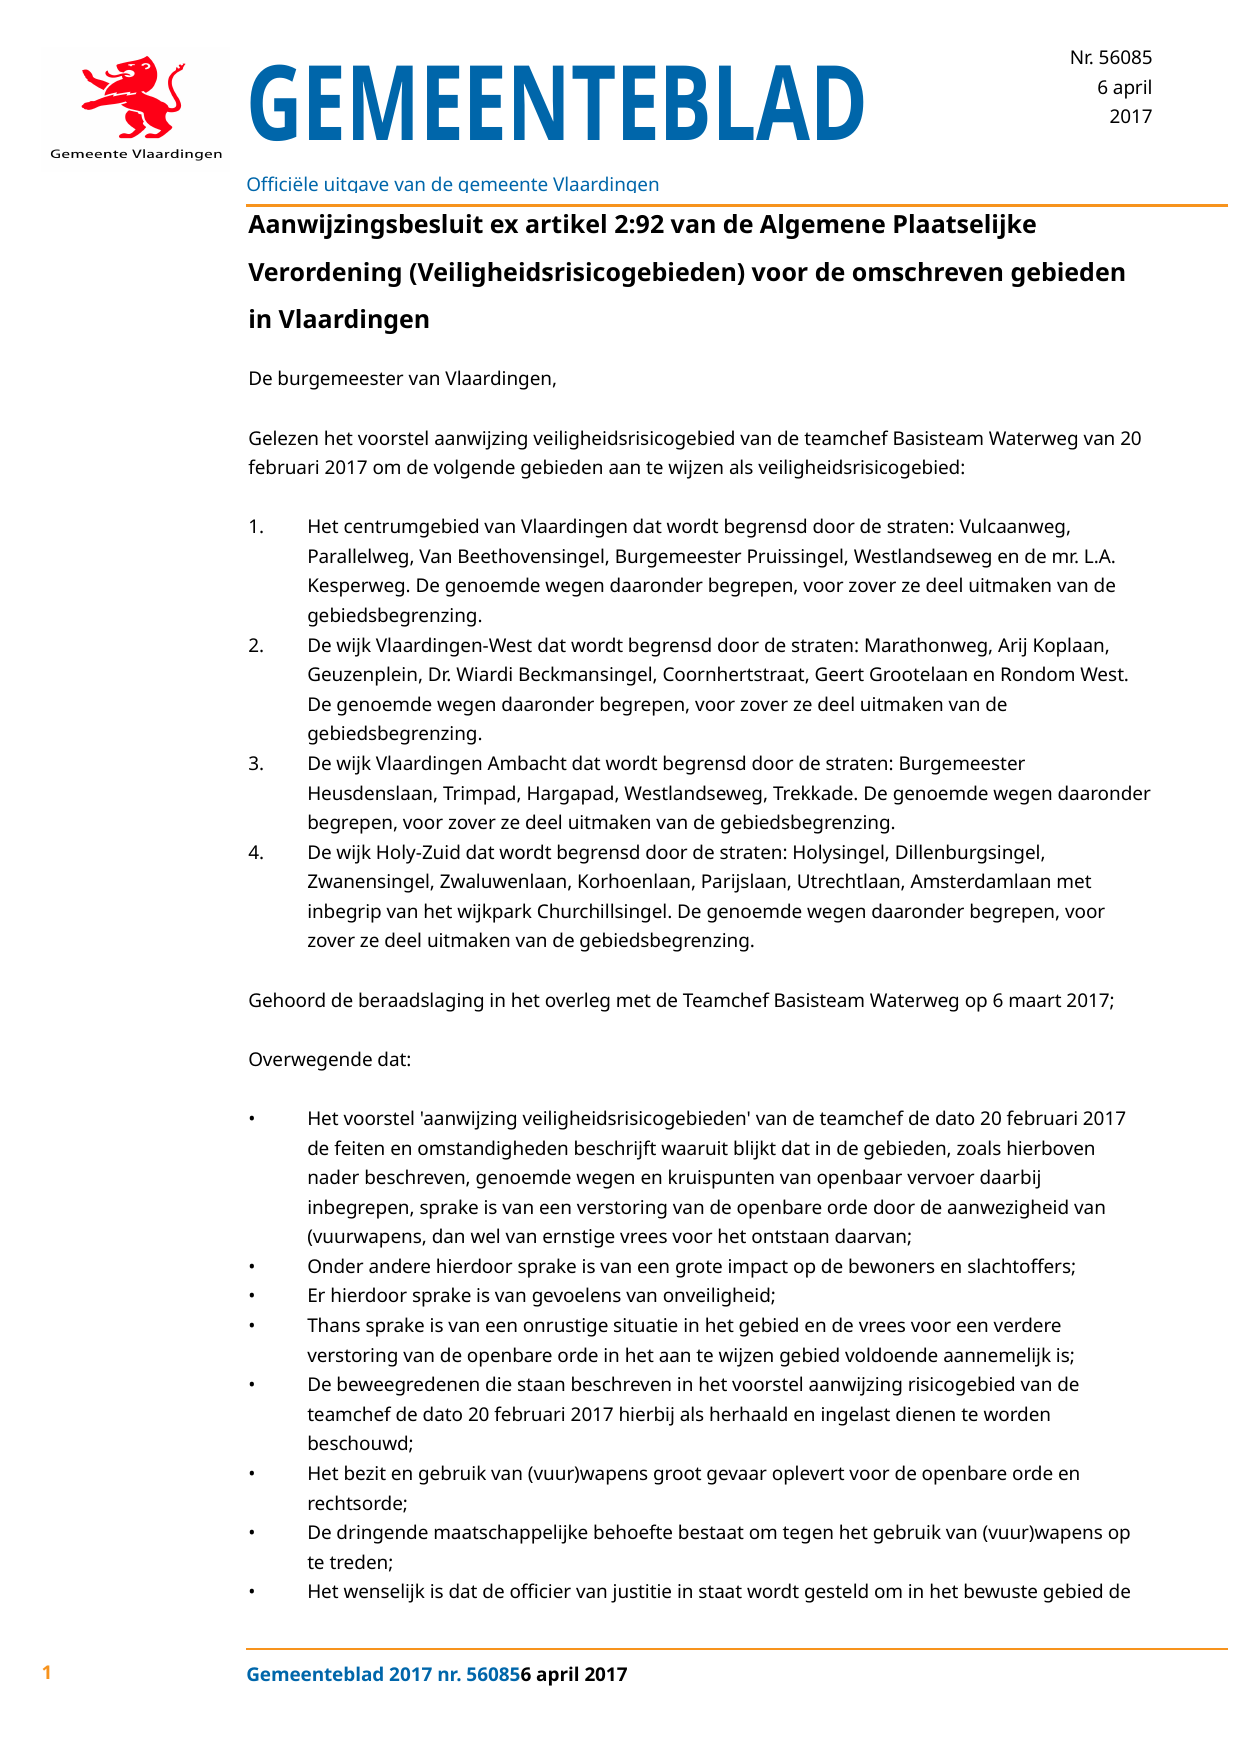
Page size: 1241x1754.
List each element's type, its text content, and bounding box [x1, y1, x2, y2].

list Het centrumgebied van Vlaardingen dat wordt begrensd door de straten: Vulcaanweg, Parallelweg, Van Beethovensingel, Burgemeester Pruissingel, Westlandseweg en de mr. L.A. Kesperweg. De genoemde wegen daaronder begrepen, voor zover ze deel uitmaken van de gebiedsbegrenzing. [248, 513, 1152, 628]
list Het bezit en gebruik van (vuur)wapens groot gevaar oplevert voor de openbare orde en rechtsorde; [248, 1460, 1152, 1515]
text Aanwijzingsbesluit ex artikel 2:92 van de Algemene Plaatselijke Verordening (Veiligheidsrisicogebieden) voor de omschreven gebieden in Vlaardingen [248, 207, 1152, 336]
text Gelezen het voorstel aanwijzing veiligheidsrisicogebied van de teamchef Basisteam Waterweg van 20 februari 2017 om de volgende gebieden aan te wijzen als veiligheidsrisicogebied: [248, 425, 1152, 480]
list Het voorstel 'aanwijzing veiligheidsrisicogebieden' van de teamchef de dato 20 februari 2017 de feiten en omstandigheden beschrijft waaruit blijkt dat in de gebieden, zoals hierboven nader beschreven, genoemde wegen en kruispunten van openbaar vervoer daarbij inbegrepen, sprake is van een verstoring van de openbare orde door de aanwezigheid van (vuurwapens, dan wel van ernstige vrees voor het ontstaan daarvan; [248, 1105, 1152, 1249]
list Er hierdoor sprake is van gevoelens van onveiligheid; [248, 1283, 1152, 1308]
text Overwegende dat: [248, 1046, 1152, 1072]
list Onder andere hierdoor sprake is van een grote impact op de bewoners en slachtoffers; [248, 1253, 1152, 1279]
list De wijk Vlaardingen-West dat wordt begrensd door de straten: Marathonweg, Arij Koplaan, Geuzenplein, Dr. Wiardi Beckmansingel, Coornhertstraat, Geert Grootelaan en Rondom West. De genoemde wegen daaronder begrepen, voor zover ze deel uitmaken van de gebiedsbegrenzing. [248, 632, 1152, 746]
list Thans sprake is van een onrustige situatie in het gebied en de vrees voor een verdere verstoring van de openbare orde in het aan te wijzen gebied voldoende aannemelijk is; [248, 1312, 1152, 1367]
list De wijk Holy-Zuid dat wordt begrensd door de straten: Holysingel, Dillenburgsingel, Zwanensingel, Zwaluwenlaan, Korhoenlaan, Parijslaan, Utrechtlaan, Amsterdamlaan met inbegrip van het wijkpark Churchillsingel. De genoemde wegen daaronder begrepen, voor zover ze deel uitmaken van de gebiedsbegrenzing. [248, 839, 1152, 953]
text Gehoord de beraadslaging in het overleg met de Teamchef Basisteam Waterweg op 6 maart 2017; [248, 987, 1152, 1012]
list De wijk Vlaardingen Ambacht dat wordt begrensd door de straten: Burgemeester Heusdenslaan, Trimpad, Hargapad, Westlandseweg, Trekkade. De genoemde wegen daaronder begrepen, voor zover ze deel uitmaken van de gebiedsbegrenzing. [248, 750, 1152, 835]
list De beweegredenen die staan beschreven in het voorstel aanwijzing risicogebied van de teamchef de dato 20 februari 2017 hierbij als herhaald en ingelast dienen te worden beschouwd; [248, 1371, 1152, 1456]
text De burgemeester van Vlaardingen, [248, 366, 1152, 391]
list Het wenselijk is dat de officier van justitie in staat wordt gesteld om in het bewuste gebied de [248, 1578, 1152, 1604]
picture [41, 47, 231, 172]
list De dringende maatschappelijke behoefte bestaat om tegen het gebruik van (vuur)wapens op te treden; [248, 1519, 1152, 1574]
